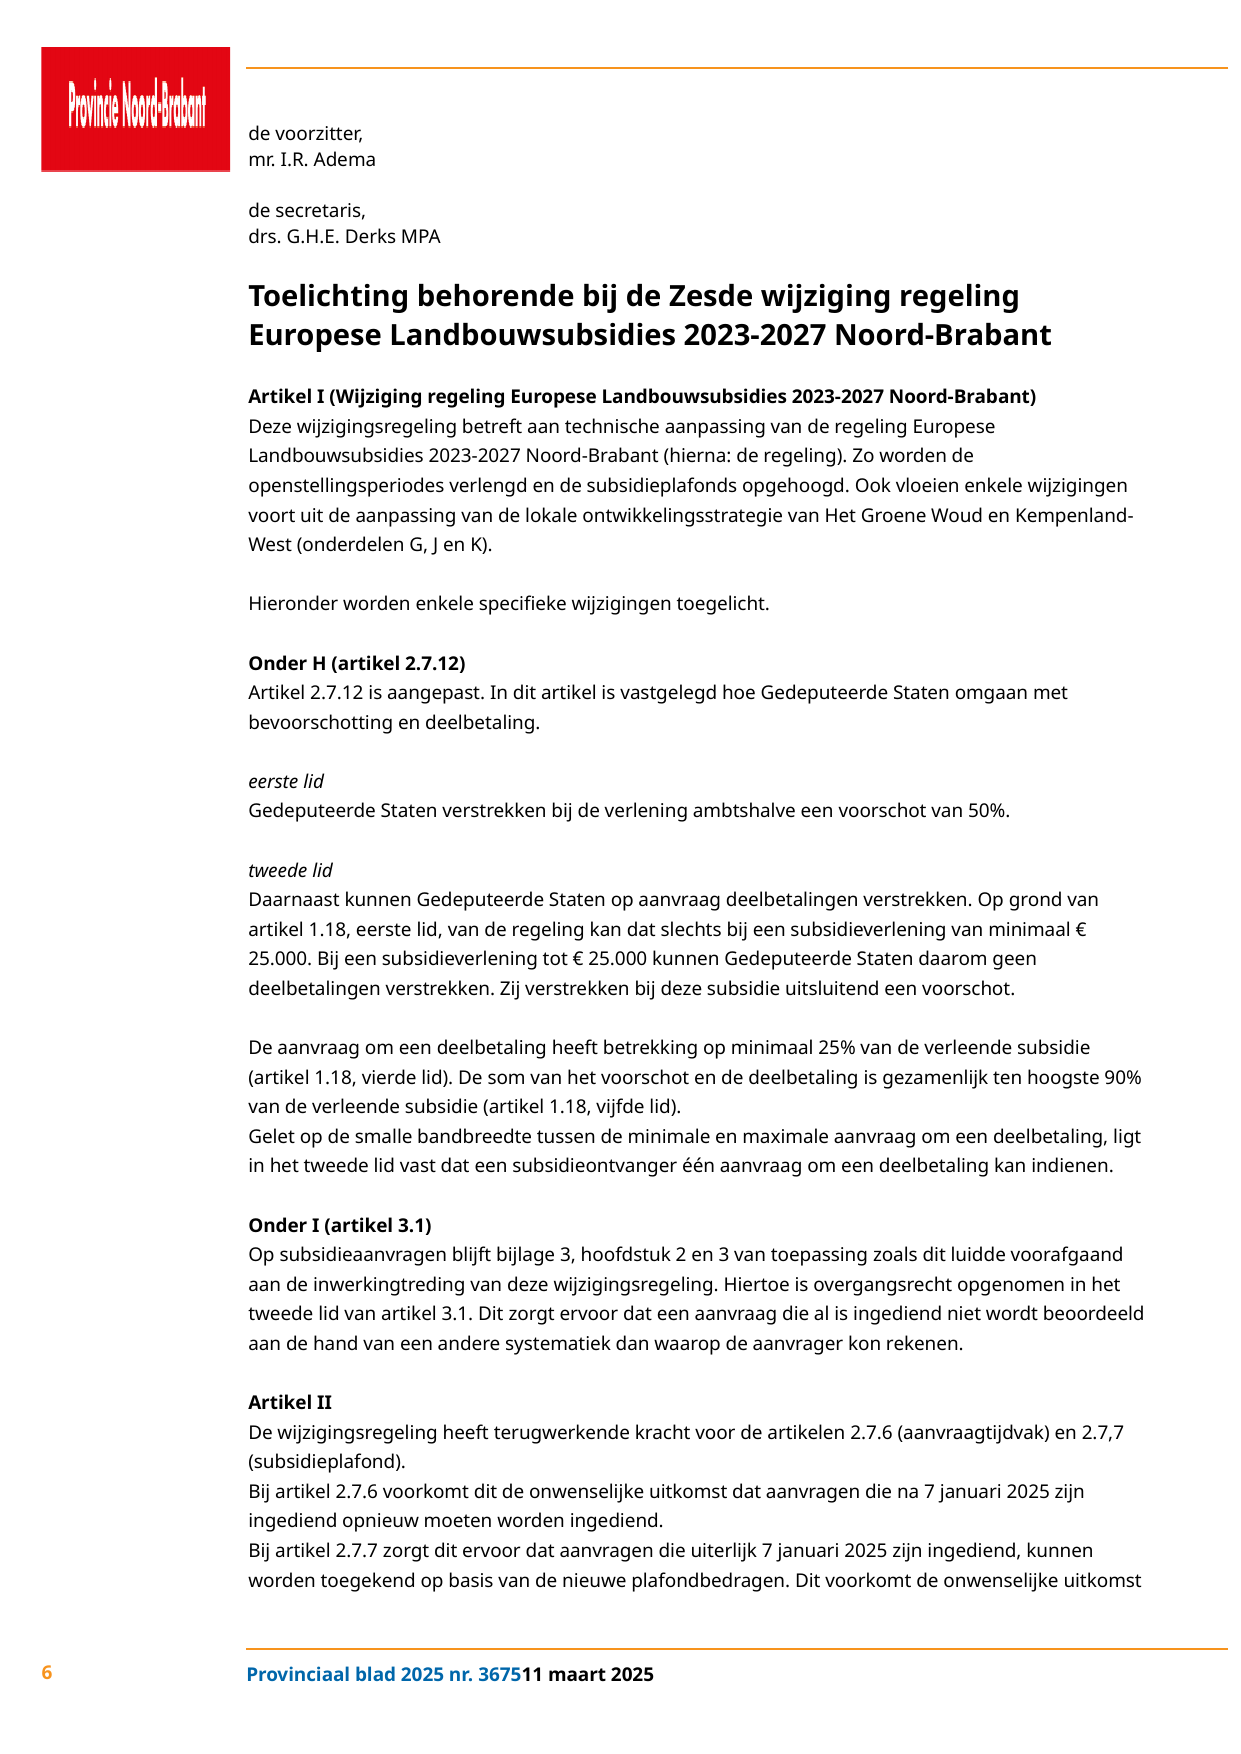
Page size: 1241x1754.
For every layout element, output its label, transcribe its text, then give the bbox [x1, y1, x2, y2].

text Daarnaast kunnen Gedeputeerde Staten op aanvraag deelbetalingen verstrekken. Op grond van artikel 1.18, eerste lid, van de regeling kan dat slechts bij een subsidieverlening van minimaal € 25.000. Bij een subsidieverlening tot € 25.000 kunnen Gedeputeerde Staten daarom geen deelbetalingen verstrekken. Zij verstrekken bij deze subsidie uitsluitend een voorschot. [248, 886, 1152, 1001]
text de secretaris, [248, 198, 1152, 223]
text Gelet op de smalle bandbreedte tussen de minimale en maximale aanvraag om een deelbetaling, ligt in het tweede lid vast dat een subsidieontvanger één aanvraag om een deelbetaling kan indienen. [248, 1123, 1152, 1178]
text de voorzitter, [248, 121, 1152, 146]
picture [41, 47, 231, 172]
text Hieronder worden enkele specifieke wijzigingen toegelicht. [248, 591, 1152, 616]
text Onder I (artikel 3.1) [248, 1212, 1152, 1237]
text tweede lid [248, 857, 1152, 882]
text De wijzigingsregeling heeft terugwerkende kracht voor de artikelen 2.7.6 (aanvraagtijdvak) en 2.7,7 (subsidieplafond). [248, 1419, 1152, 1474]
text Artikel II [248, 1389, 1152, 1415]
text mr. I.R. Adema [248, 146, 1152, 172]
text De aanvraag om een deelbetaling heeft betrekking op minimaal 25% van de verleende subsidie (artikel 1.18, vierde lid). De som van het voorschot en de deelbetaling is gezamenlijk ten hoogste 90% van de verleende subsidie (artikel 1.18, vijfde lid). [248, 1034, 1152, 1119]
text Bij artikel 2.7.6 voorkomt dit de onwenselijke uitkomst dat aanvragen die na 7 januari 2025 zijn ingediend opnieuw moeten worden ingediend. [248, 1478, 1152, 1533]
text Deze wijzigingsregeling betreft aan technische aanpassing van de regeling Europese Landbouwsubsidies 2023-2027 Noord-Brabant (hierna: de regeling). Zo worden de openstellingsperiodes verlengd en de subsidieplafonds opgehoogd. Ook vloeien enkele wijzigingen voort uit de aanpassing van de lokale ontwikkelingsstrategie van Het Groene Woud en Kempenland-West (onderdelen G, J en K). [248, 413, 1152, 557]
text Bij artikel 2.7.7 zorgt dit ervoor dat aanvragen die uiterlijk 7 januari 2025 zijn ingediend, kunnen worden toegekend op basis van de nieuwe plafondbedragen. Dit voorkomt de onwenselijke uitkomst [248, 1537, 1152, 1592]
text Onder H (artikel 2.7.12) [248, 650, 1152, 675]
text eerste lid [248, 768, 1152, 794]
text Op subsidieaanvragen blijft bijlage 3, hoofdstuk 2 en 3 van toepassing zoals dit luidde voorafgaand aan de inwerkingtreding van deze wijzigingsregeling. Hiertoe is overgangsrecht opgenomen in het tweede lid van artikel 3.1. Dit zorgt ervoor dat een aanvraag die al is ingediend niet wordt beoordeeld aan de hand van een andere systematiek dan waarop de aanvrager kon rekenen. [248, 1241, 1152, 1356]
text Artikel 2.7.12 is aangepast. In dit artikel is vastgelegd hoe Gedeputeerde Staten omgaan met bevoorschotting en deelbetaling. [248, 679, 1152, 734]
text drs. G.H.E. Derks MPA [248, 223, 1152, 249]
text Artikel I (Wijziging regeling Europese Landbouwsubsidies 2023-2027 Noord-Brabant) [248, 383, 1152, 409]
text Gedeputeerde Staten verstrekken bij de verlening ambtshalve een voorschot van 50%. [248, 798, 1152, 823]
text Toelichting behorende bij de Zesde wijziging regeling Europese Landbouwsubsidies 2023-2027 Noord-Brabant [248, 275, 1152, 354]
